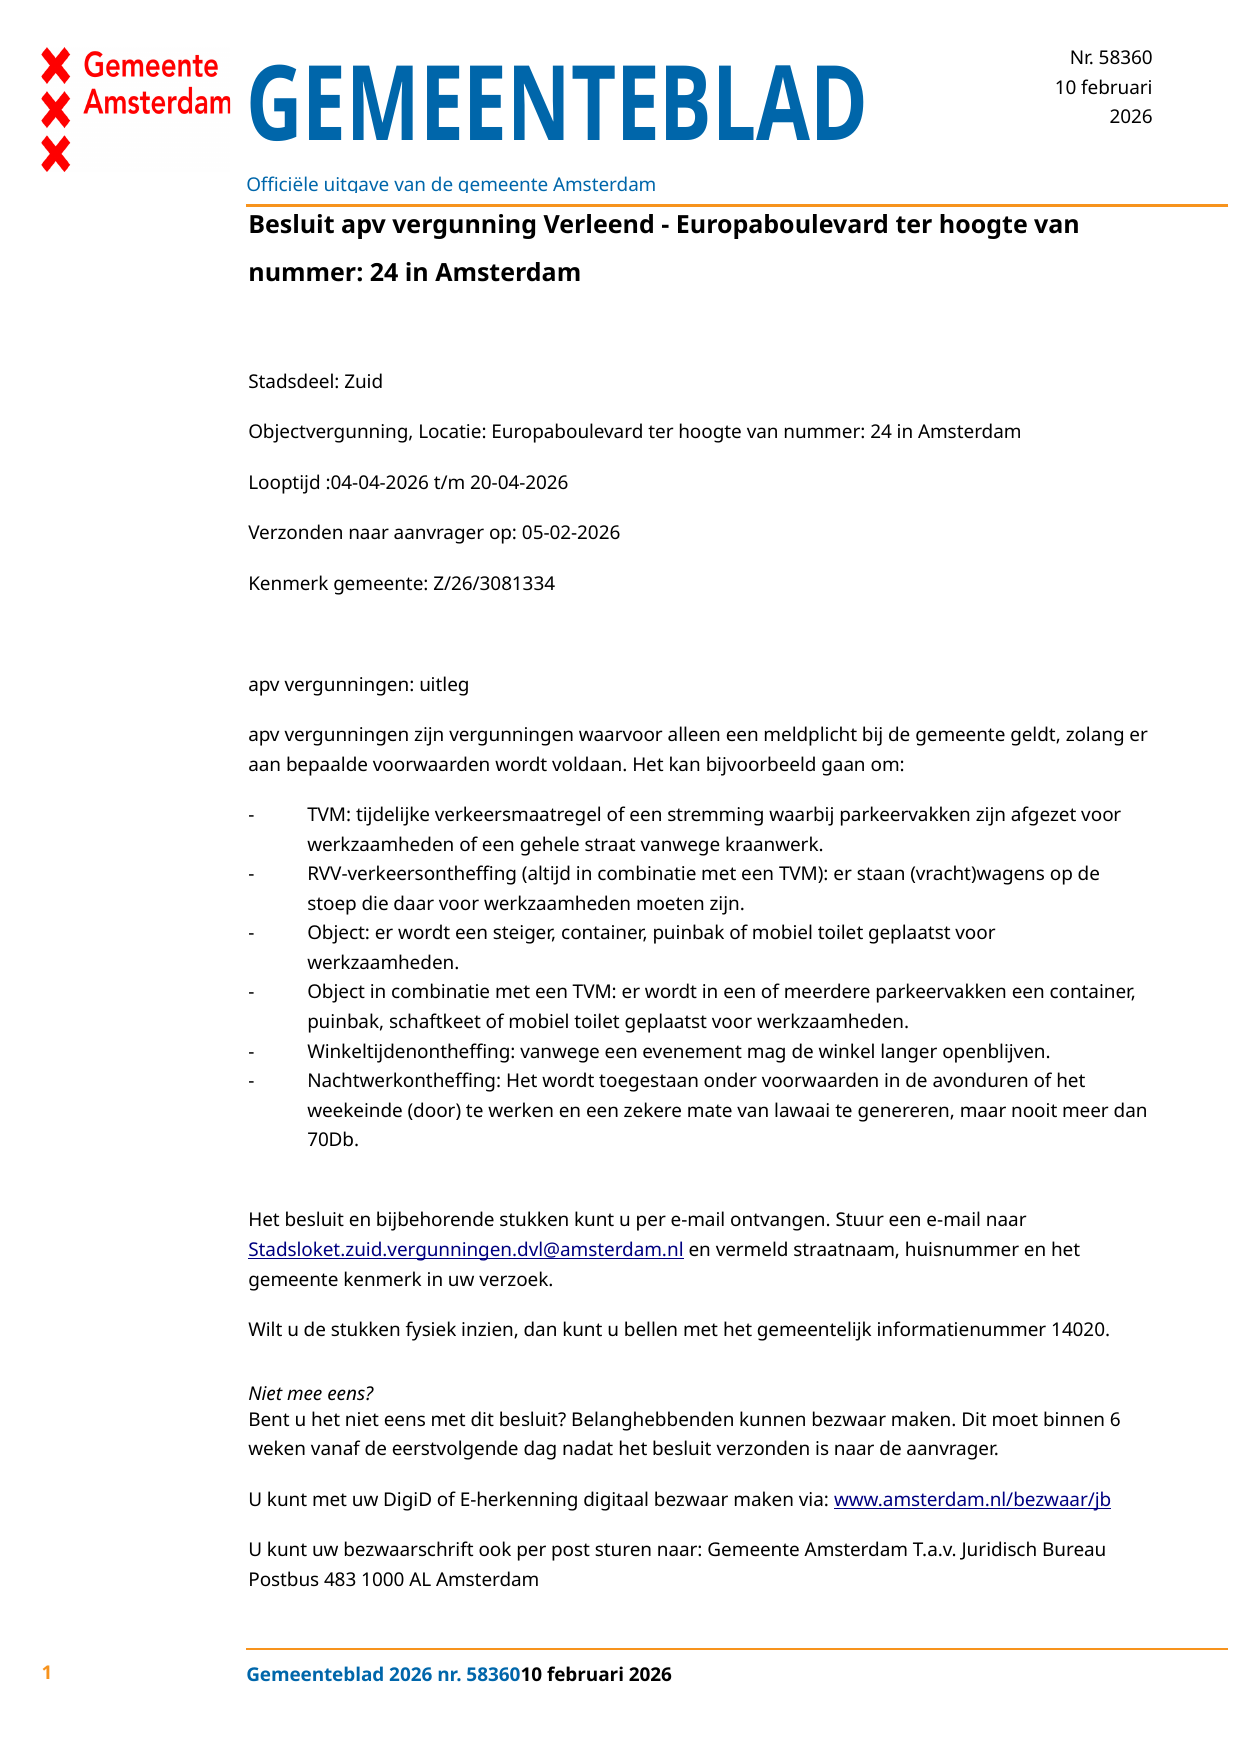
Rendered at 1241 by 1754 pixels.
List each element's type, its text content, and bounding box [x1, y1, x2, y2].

list Nachtwerkontheffing: Het wordt toegestaan onder voorwaarden in de avonduren of het weekeinde (door) te werken en een zekere mate van lawaai te genereren, maar nooit meer dan 70Db. [248, 1067, 1152, 1152]
list RVV-verkeersontheffing (altijd in combinatie met een TVM): er staan (vracht)wagens op de stoep die daar voor werkzaamheden moeten zijn. [248, 860, 1152, 916]
text Besluit apv vergunning Verleend - Europaboulevard ter hoogte van nummer: 24 in Amsterdam [248, 207, 1152, 288]
text U kunt met uw DigiD of E-herkenning digitaal bezwaar maken via: www.amsterdam.nl/bezwaar/jb [248, 1486, 1152, 1512]
text Wilt u de stukken fysiek inzien, dan kunt u bellen met het gemeentelijk informatienummer 14020. [248, 1316, 1152, 1342]
text Objectvergunning, Locatie: Europaboulevard ter hoogte van nummer: 24 in Amsterdam [248, 419, 1152, 444]
text Looptijd :04-04-2026 t/m 20-04-2026 [248, 469, 1152, 495]
list TVM: tijdelijke verkeersmaatregel of een stremming waarbij parkeervakken zijn afgezet voor werkzaamheden of een gehele straat vanwege kraanwerk. [248, 801, 1152, 857]
text U kunt uw bezwaarschrift ook per post sturen naar: Gemeente Amsterdam T.a.v. Juridisch Bureau Postbus 483 1000 AL Amsterdam [248, 1536, 1152, 1592]
text apv vergunningen zijn vergunningen waarvoor alleen een meldplicht bij de gemeente geldt, zolang er aan bepaalde voorwaarden wordt voldaan. Het kan bijvoorbeeld gaan om: [248, 721, 1152, 777]
list Winkeltijdenontheffing: vanwege een evenement mag de winkel langer openblijven. [248, 1038, 1152, 1064]
picture [41, 47, 231, 172]
text Het besluit en bijbehorende stukken kunt u per e-mail ontvangen. Stuur een e-mail naar Stadsloket.zuid.vergunningen.dvl@amsterdam.nl en vermeld straatnaam, huisnummer en het gemeente kenmerk in uw verzoek. [248, 1207, 1152, 1292]
text Stadsdeel: Zuid [248, 368, 1152, 394]
text Verzonden naar aanvrager op: 05-02-2026 [248, 519, 1152, 545]
text Kenmerk gemeente: Z/26/3081334 [248, 570, 1152, 596]
text apv vergunningen: uitleg [248, 671, 1152, 697]
text Niet mee eens? [248, 1380, 1152, 1406]
list Object: er wordt een steiger, container, puinbak of mobiel toilet geplaatst voor werkzaamheden. [248, 919, 1152, 975]
list Object in combinatie met een TVM: er wordt in een of meerdere parkeervakken een container, puinbak, schaftkeet of mobiel toilet geplaatst voor werkzaamheden. [248, 979, 1152, 1034]
text Bent u het niet eens met dit besluit? Belanghebbenden kunnen bezwaar maken. Dit moet binnen 6 weken vanaf de eerstvolgende dag nadat het besluit verzonden is naar de aanvrager. [248, 1406, 1152, 1461]
